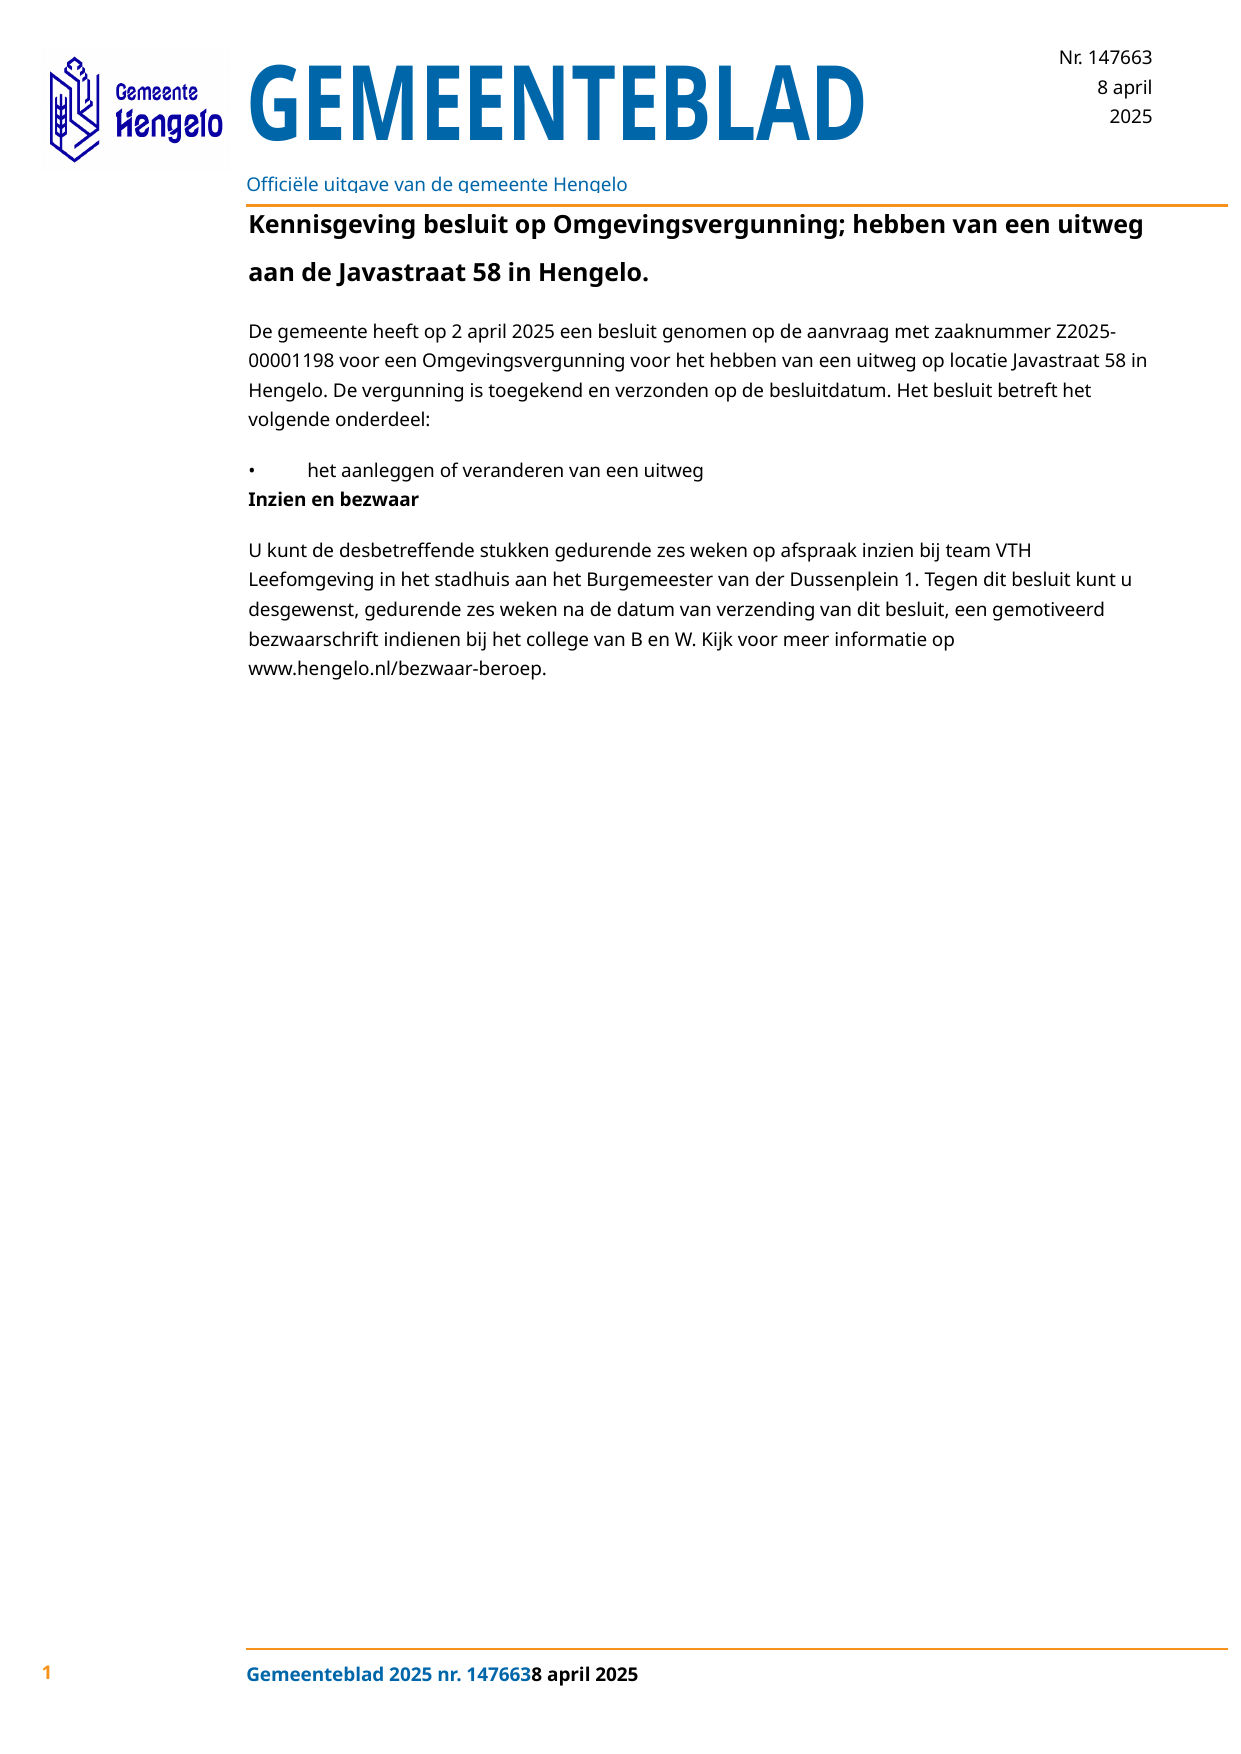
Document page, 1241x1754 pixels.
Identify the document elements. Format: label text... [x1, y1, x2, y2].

picture [41, 47, 231, 172]
text Kennisgeving besluit op Omgevingsvergunning; hebben van een uitweg aan de Javastraat 58 in Hengelo. [248, 207, 1152, 288]
text De gemeente heeft op 2 april 2025 een besluit genomen op de aanvraag met zaaknummer Z2025-00001198 voor een Omgevingsvergunning voor het hebben van een uitweg op locatie Javastraat 58 in Hengelo. De vergunning is toegekend en verzonden op de besluitdatum. Het besluit betreft het volgende onderdeel: [248, 318, 1152, 432]
text U kunt de desbetreffende stukken gedurende zes weken op afspraak inzien bij team VTH Leefomgeving in het stadhuis aan het Burgemeester van der Dussenplein 1. Tegen dit besluit kunt u desgewenst, gedurende zes weken na de datum van verzending van dit besluit, een gemotiveerd bezwaarschrift indienen bij het college van B en W. Kijk voor meer informatie op www.hengelo.nl/bezwaar-beroep. [248, 537, 1152, 681]
text Inzien en bezwaar [248, 487, 1152, 512]
list het aanleggen of veranderen van een uitweg [248, 457, 1152, 483]
